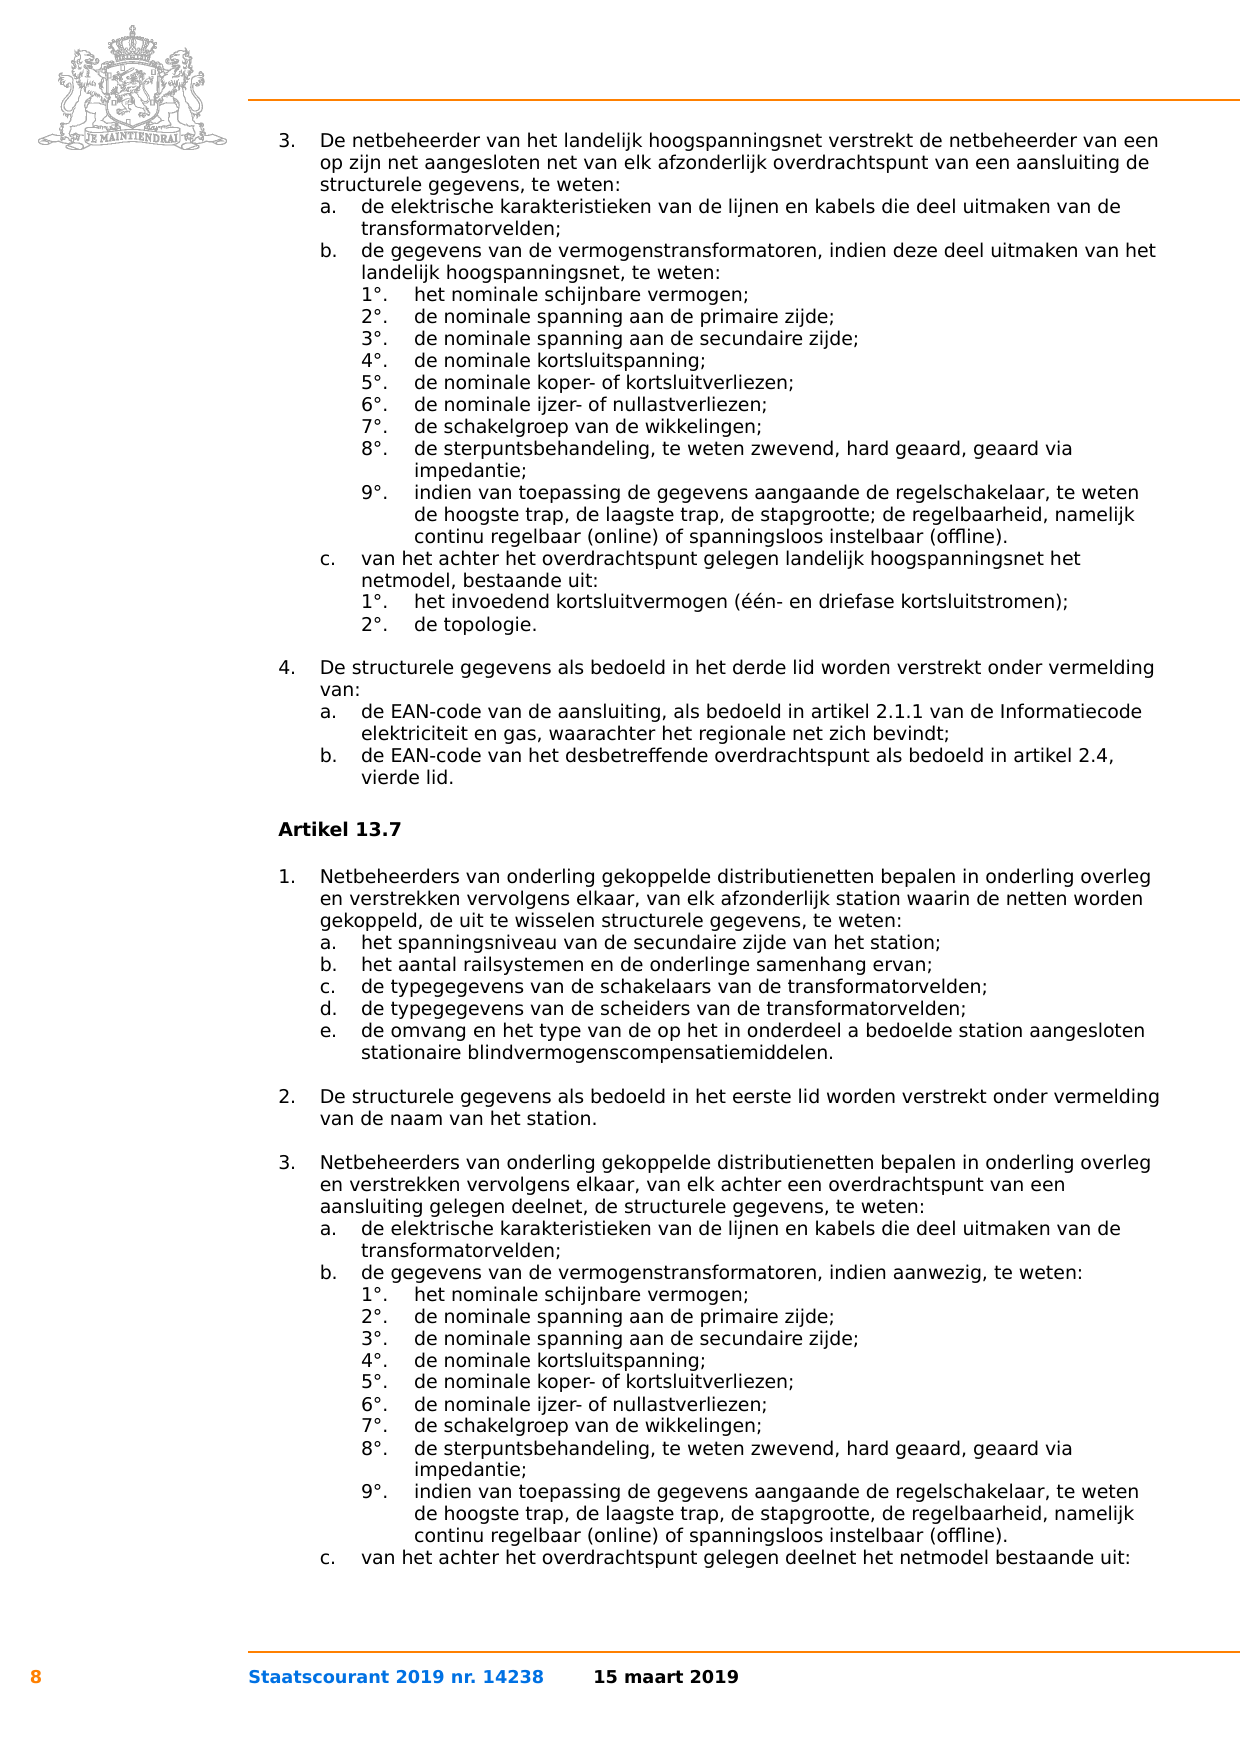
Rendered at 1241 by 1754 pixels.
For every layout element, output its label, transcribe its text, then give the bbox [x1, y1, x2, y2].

text c. de typegegevens van de schakelaars van de transformatorvelden; [319, 976, 1163, 998]
text 9°. indien van toepassing de gegevens aangaande de regelschakelaar, te weten de hoogste trap, de laagste trap, de stapgrootte, de regelbaarheid, namelijk continu regelbaar (online) of spanningsloos instelbaar (offline). [361, 1481, 1163, 1547]
text 9°. indien van toepassing de gegevens aangaande de regelschakelaar, te weten de hoogste trap, de laagste trap, de stapgrootte; de regelbaarheid, namelijk continu regelbaar (online) of spanningsloos instelbaar (offline). [361, 482, 1163, 547]
text 5°. de nominale koper- of kortsluitverliezen; [361, 1371, 1163, 1393]
text 4°. de nominale kortsluitspanning; [361, 350, 1163, 372]
text 4. De structurele gegevens als bedoeld in het derde lid worden verstrekt onder vermelding van: [278, 657, 1163, 701]
text b. de gegevens van de vermogenstransformatoren, indien aanwezig, te weten: [319, 1262, 1163, 1283]
text 1°. het invoedend kortsluitvermogen (één- en driefase kortsluitstromen); [361, 591, 1163, 613]
text b. de gegevens van de vermogenstransformatoren, indien deze deel uitmaken van het landelijk hoogspanningsnet, te weten: [319, 240, 1163, 284]
text 4°. de nominale kortsluitspanning; [361, 1349, 1163, 1371]
text 7°. de schakelgroep van de wikkelingen; [361, 416, 1163, 438]
text d. de typegegevens van de scheiders van de transformatorvelden; [319, 998, 1163, 1020]
text 7°. de schakelgroep van de wikkelingen; [361, 1415, 1163, 1437]
text 6°. de nominale ijzer- of nullastverliezen; [361, 394, 1163, 416]
text 3. De netbeheerder van het landelijk hoogspanningsnet verstrekt de netbeheerder van een op zijn net aangesloten net van elk afzonderlijk overdrachtspunt van een aansluiting de structurele gegevens, te weten: [278, 130, 1163, 196]
text a. de elektrische karakteristieken van de lijnen en kabels die deel uitmaken van de transformatorvelden; [319, 196, 1163, 240]
text b. de EAN-code van het desbetreffende overdrachtspunt als bedoeld in artikel 2.4, vierde lid. [319, 745, 1163, 789]
text 8°. de sterpuntsbehandeling, te weten zwevend, hard geaard, geaard via impedantie; [361, 438, 1163, 482]
text 6°. de nominale ijzer- of nullastverliezen; [361, 1393, 1163, 1415]
picture [38, 25, 227, 150]
text 3°. de nominale spanning aan de secundaire zijde; [361, 328, 1163, 350]
text c. van het achter het overdrachtspunt gelegen deelnet het netmodel bestaande uit: [319, 1547, 1163, 1569]
text b. het aantal railsystemen en de onderlinge samenhang ervan; [319, 954, 1163, 976]
text e. de omvang en het type van de op het in onderdeel a bedoelde station aangesloten stationaire blindvermogenscompensatiemiddelen. [319, 1020, 1163, 1064]
text 3. Netbeheerders van onderling gekoppelde distributienetten bepalen in onderling overleg en verstrekken vervolgens elkaar, van elk achter een overdrachtspunt van een aansluiting gelegen deelnet, de structurele gegevens, te weten: [278, 1152, 1163, 1218]
subtitle Artikel 13.7 [278, 819, 1163, 841]
text a. het spanningsniveau van de secundaire zijde van het station; [319, 932, 1163, 954]
text 1. Netbeheerders van onderling gekoppelde distributienetten bepalen in onderling overleg en verstrekken vervolgens elkaar, van elk afzonderlijk station waarin de netten worden gekoppeld, de uit te wisselen structurele gegevens, te weten: [278, 866, 1163, 932]
text 8°. de sterpuntsbehandeling, te weten zwevend, hard geaard, geaard via impedantie; [361, 1437, 1163, 1481]
text c. van het achter het overdrachtspunt gelegen landelijk hoogspanningsnet het netmodel, bestaande uit: [319, 547, 1163, 591]
text 2°. de topologie. [361, 613, 1163, 635]
text 1°. het nominale schijnbare vermogen; [361, 284, 1163, 306]
text 2°. de nominale spanning aan de primaire zijde; [361, 1306, 1163, 1327]
text a. de elektrische karakteristieken van de lijnen en kabels die deel uitmaken van de transformatorvelden; [319, 1218, 1163, 1262]
text 2. De structurele gegevens als bedoeld in het eerste lid worden verstrekt onder vermelding van de naam van het station. [278, 1086, 1163, 1130]
text 3°. de nominale spanning aan de secundaire zijde; [361, 1327, 1163, 1349]
text a. de EAN-code van de aansluiting, als bedoeld in artikel 2.1.1 van de Informatiecode elektriciteit en gas, waarachter het regionale net zich bevindt; [319, 701, 1163, 745]
text 2°. de nominale spanning aan de primaire zijde; [361, 306, 1163, 328]
text 5°. de nominale koper- of kortsluitverliezen; [361, 372, 1163, 394]
text 1°. het nominale schijnbare vermogen; [361, 1283, 1163, 1306]
